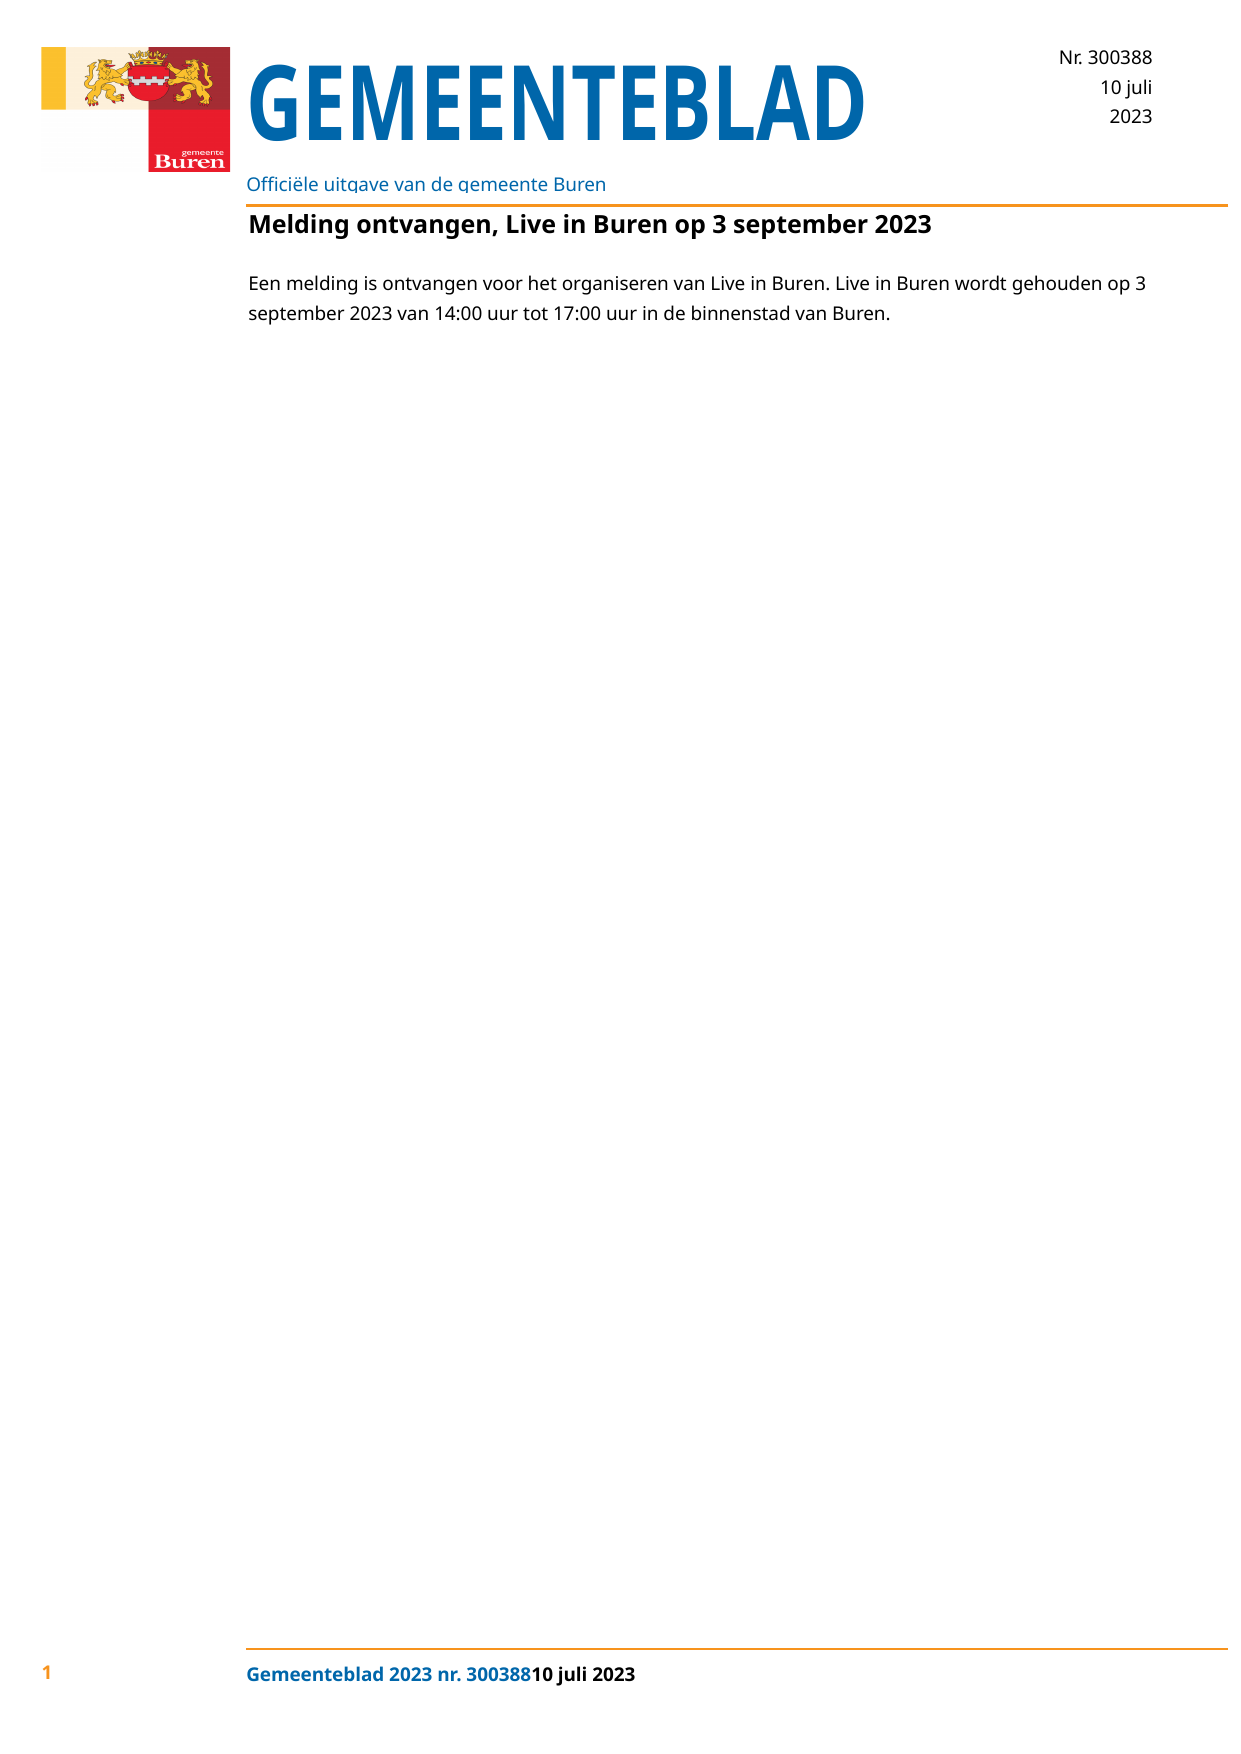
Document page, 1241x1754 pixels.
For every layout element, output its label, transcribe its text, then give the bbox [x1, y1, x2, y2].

text Melding ontvangen, Live in Buren op 3 september 2023 [248, 207, 1152, 241]
picture [41, 47, 231, 172]
text Een melding is ontvangen voor het organiseren van Live in Buren. Live in Buren wordt gehouden op 3 september 2023 van 14:00 uur tot 17:00 uur in de binnenstad van Buren. [248, 270, 1152, 326]
